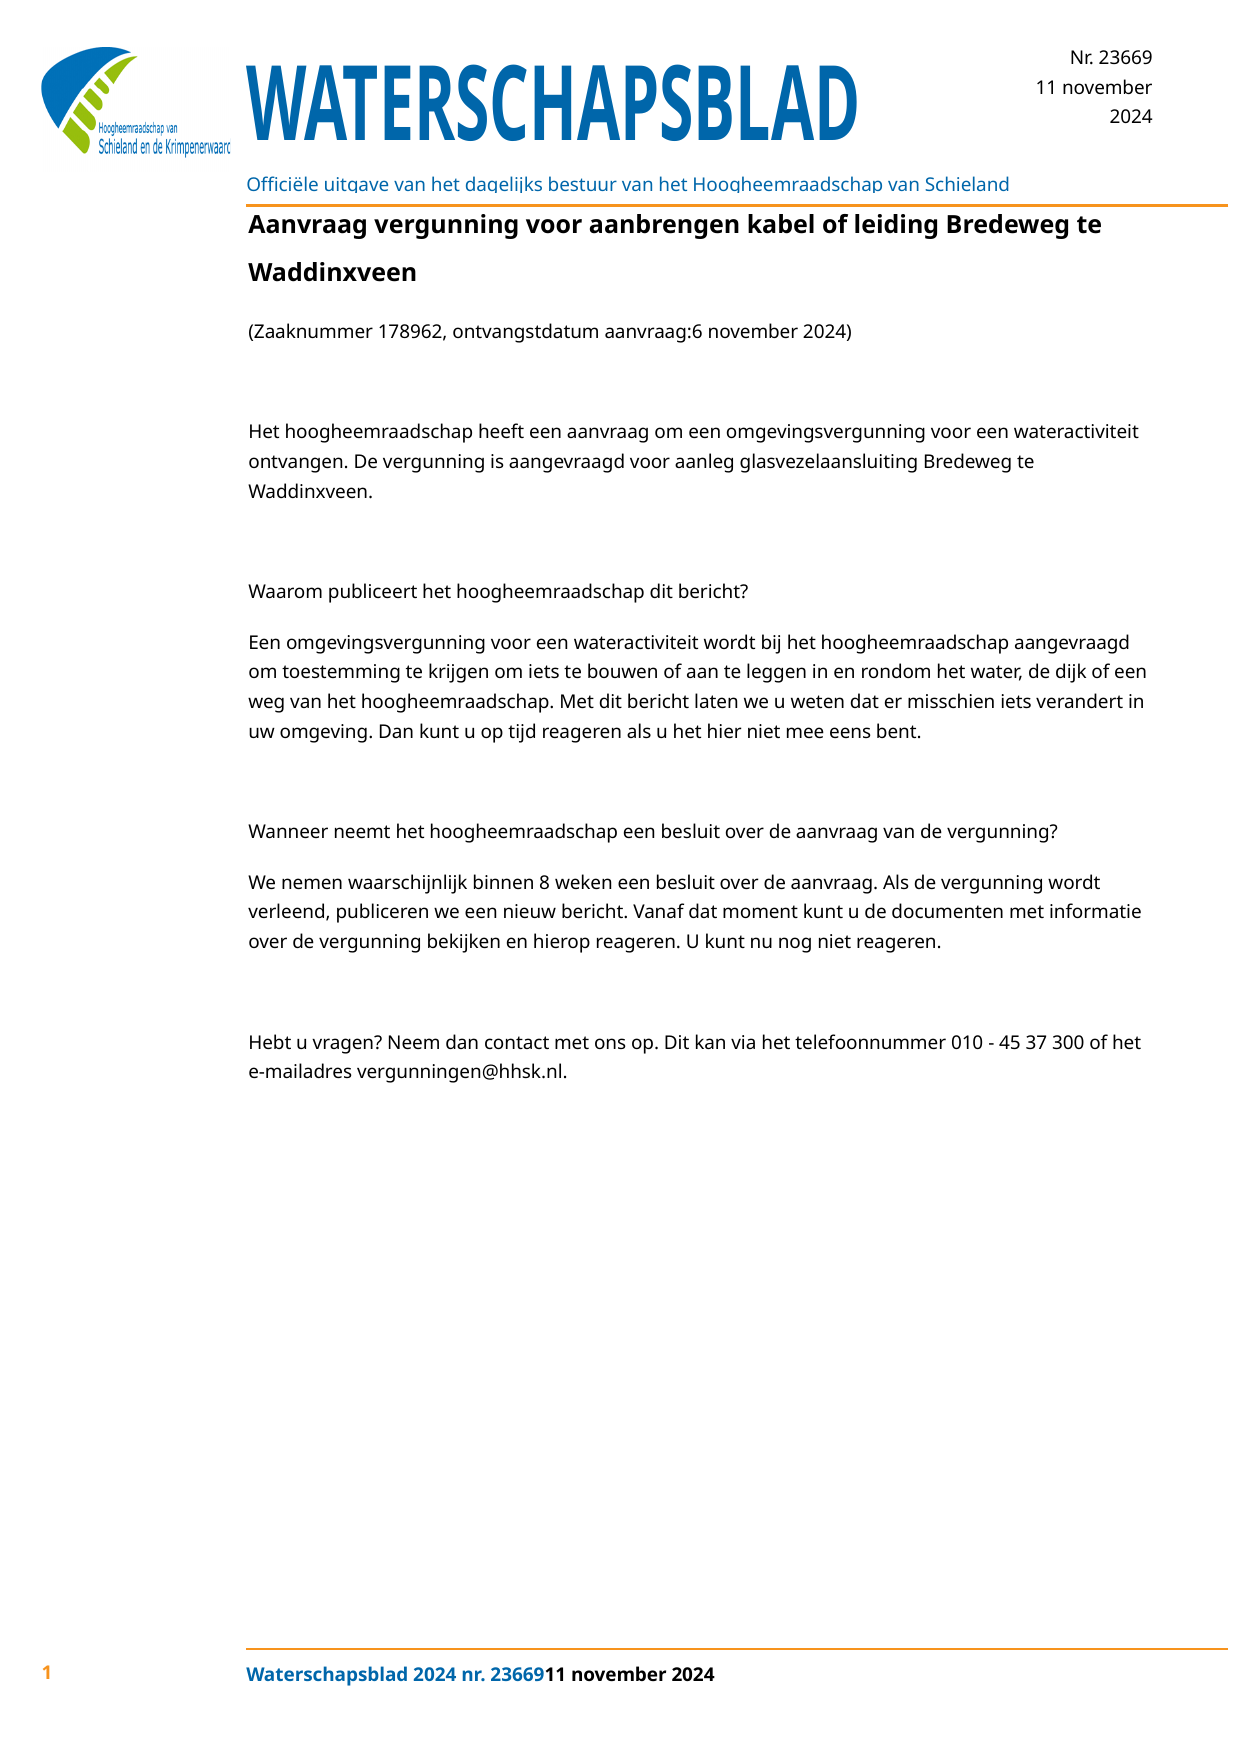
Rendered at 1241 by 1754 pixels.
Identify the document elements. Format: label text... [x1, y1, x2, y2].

text Een omgevingsvergunning voor een wateractiviteit wordt bij het hoogheemraadschap aangevraagd om toestemming te krijgen om iets te bouwen of aan te leggen in en rondom het water, de dijk of een weg van het hoogheemraadschap. Met dit bericht laten we u weten dat er misschien iets verandert in uw omgeving. Dan kunt u op tijd reageren als u het hier niet mee eens bent. [248, 629, 1152, 744]
text Het hoogheemraadschap heeft een aanvraag om een omgevingsvergunning voor een wateractiviteit ontvangen. De vergunning is aangevraagd voor aanleg glasvezelaansluiting Bredeweg te Waddinxveen. [248, 419, 1152, 504]
text (Zaaknummer 178962, ontvangstdatum aanvraag:6 november 2024) [248, 318, 1152, 344]
picture [41, 47, 231, 172]
text Aanvraag vergunning voor aanbrengen kabel of leiding Bredeweg te Waddinxveen [248, 207, 1152, 288]
text Hebt u vragen? Neem dan contact met ons op. Dit kan via het telefoonnummer 010 - 45 37 300 of het e-mailadres vergunningen@hhsk.nl. [248, 1029, 1152, 1084]
text Waarom publiceert het hoogheemraadschap dit bericht? [248, 579, 1152, 604]
text Wanneer neemt het hoogheemraadschap een besluit over de aanvraag van de vergunning? [248, 819, 1152, 844]
text We nemen waarschijnlijk binnen 8 weken een besluit over de aanvraag. Als de vergunning wordt verleend, publiceren we een nieuw bericht. Vanaf dat moment kunt u de documenten met informatie over de vergunning bekijken en hierop reageren. U kunt nu nog niet reageren. [248, 869, 1152, 954]
